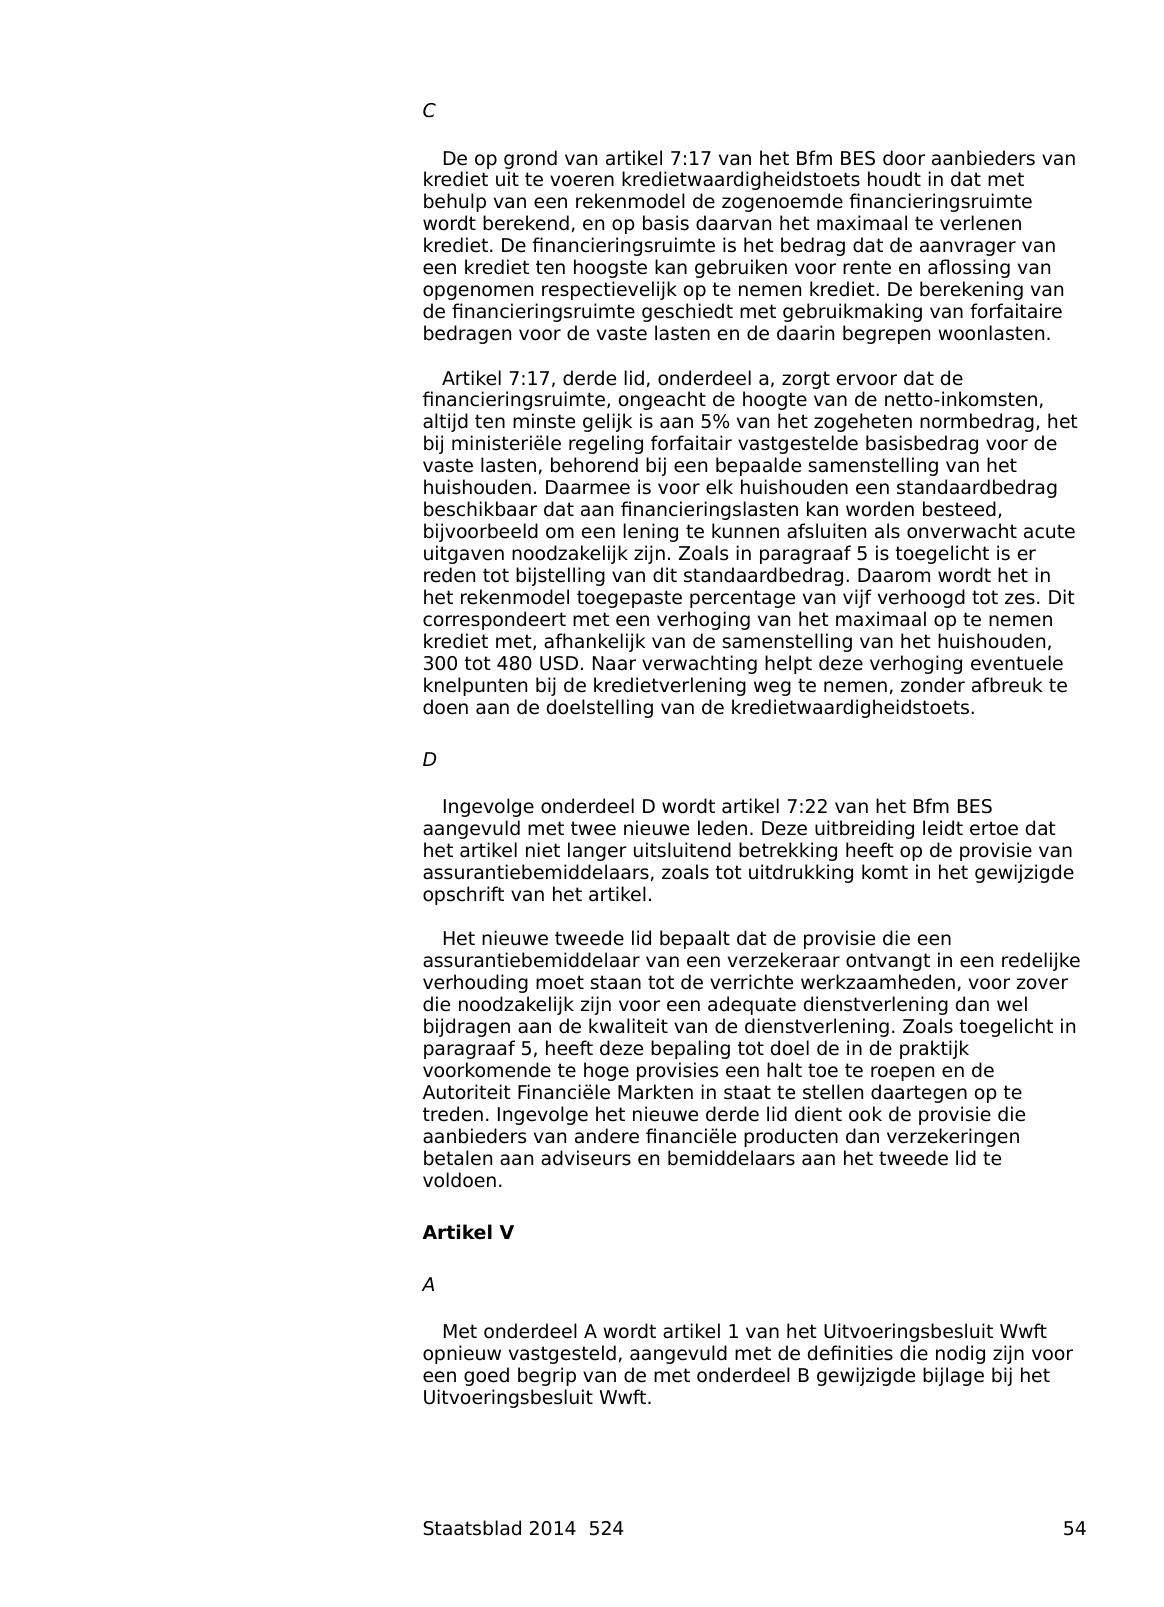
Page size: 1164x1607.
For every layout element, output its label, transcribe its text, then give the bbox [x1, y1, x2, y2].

text Het nieuwe tweede lid bepaalt dat de provisie die een assurantiebemiddelaar van een verzekeraar ontvangt in een redelijke verhouding moet staan tot de verrichte werkzaamheden, voor zover die noodzakelijk zijn voor een adequate dienstverlening dan wel bijdragen aan de kwaliteit van de dienstverlening. Zoals toegelicht in paragraaf 5, heeft deze bepaling tot doel de in de praktijk voorkomende te hoge provisies een halt toe te roepen en de Autoriteit Financiële Markten in staat te stellen daartegen op te treden. Ingevolge het nieuwe derde lid dient ook de provisie die aanbieders van andere financiële producten dan verzekeringen betalen aan adviseurs en bemiddelaars aan het tweede lid te voldoen. [422, 928, 1087, 1192]
subtitle D [422, 749, 1087, 771]
subtitle A [422, 1274, 1087, 1296]
text Met onderdeel A wordt artikel 1 van het Uitvoeringsbesluit Wwft opnieuw vastgesteld, aangevuld met de definities die nodig zijn voor een goed begrip van de met onderdeel B gewijzigde bijlage bij het Uitvoeringsbesluit Wwft. [422, 1321, 1087, 1409]
subtitle C [422, 100, 1087, 122]
text Artikel 7:17, derde lid, onderdeel a, zorgt ervoor dat de financieringsruimte, ongeacht de hoogte van de netto-inkomsten, altijd ten minste gelijk is aan 5% van het zogeheten normbedrag, het bij ministeriële regeling forfaitair vastgestelde basisbedrag voor de vaste lasten, behorend bij een bepaalde samenstelling van het huishouden. Daarmee is voor elk huishouden een standaardbedrag beschikbaar dat aan financieringslasten kan worden besteed, bijvoorbeeld om een lening te kunnen afsluiten als onverwacht acute uitgaven noodzakelijk zijn. Zoals in paragraaf 5 is toegelicht is er reden tot bijstelling van dit standaardbedrag. Daarom wordt het in het rekenmodel toegepaste percentage van vijf verhoogd tot zes. Dit correspondeert met een verhoging van het maximaal op te nemen krediet met, afhankelijk van de samenstelling van het huishouden, 300 tot 480 USD. Naar verwachting helpt deze verhoging eventuele knelpunten bij de kredietverlening weg te nemen, zonder afbreuk te doen aan de doelstelling van de kredietwaardigheidstoets. [422, 367, 1087, 719]
text Ingevolge onderdeel D wordt artikel 7:22 van het Bfm BES aangevuld met twee nieuwe leden. Deze uitbreiding leidt ertoe dat het artikel niet langer uitsluitend betrekking heeft op de provisie van assurantiebemiddelaars, zoals tot uitdrukking komt in het gewijzigde opschrift van het artikel. [422, 796, 1087, 906]
subtitle Artikel V [422, 1222, 1087, 1244]
text De op grond van artikel 7:17 van het Bfm BES door aanbieders van krediet uit te voeren kredietwaardigheidstoets houdt in dat met behulp van een rekenmodel de zogenoemde financieringsruimte wordt berekend, en op basis daarvan het maximaal te verlenen krediet. De financieringsruimte is het bedrag dat de aanvrager van een krediet ten hoogste kan gebruiken voor rente en aflossing van opgenomen respectievelijk op te nemen krediet. De berekening van de financieringsruimte geschiedt met gebruikmaking van forfaitaire bedragen voor de vaste lasten en de daarin begrepen woonlasten. [422, 147, 1087, 345]
